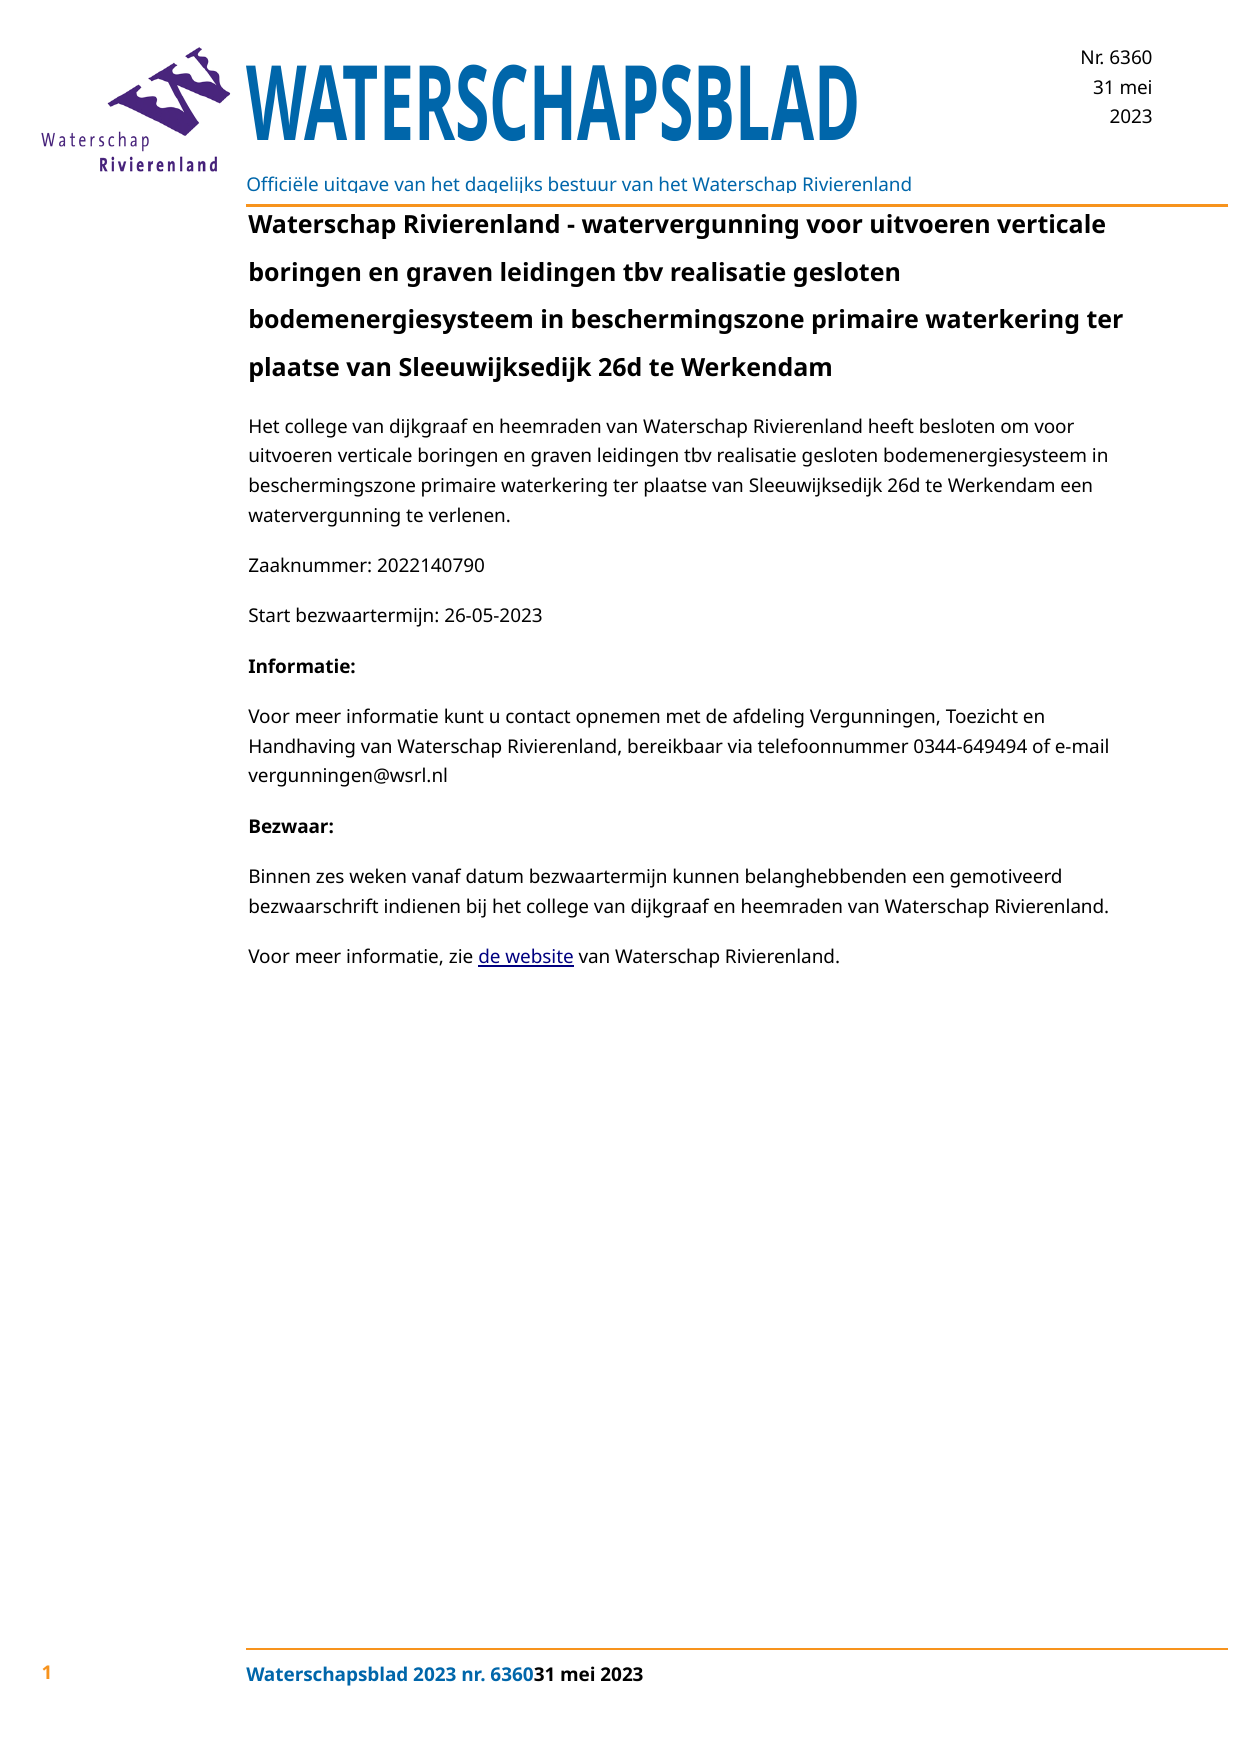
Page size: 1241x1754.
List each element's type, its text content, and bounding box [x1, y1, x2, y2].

picture [41, 47, 231, 172]
text Start bezwaartermijn: 26-05-2023 [248, 603, 1152, 628]
text Het college van dijkgraaf en heemraden van Waterschap Rivierenland heeft besloten om voor uitvoeren verticale boringen en graven leidingen tbv realisatie gesloten bodemenergiesysteem in beschermingszone primaire waterkering ter plaatse van Sleeuwijksedijk 26d te Werkendam een watervergunning te verlenen. [248, 413, 1152, 528]
text Bezwaar: [248, 813, 1152, 839]
text Voor meer informatie kunt u contact opnemen met de afdeling Vergunningen, Toezicht en Handhaving van Waterschap Rivierenland, bereikbaar via telefoonnummer 0344-649494 of e-mail vergunningen@wsrl.nl [248, 703, 1152, 788]
text Waterschap Rivierenland - watervergunning voor uitvoeren verticale boringen en graven leidingen tbv realisatie gesloten bodemenergiesysteem in beschermingszone primaire waterkering ter plaatse van Sleeuwijksedijk 26d te Werkendam [248, 207, 1152, 384]
text Informatie: [248, 653, 1152, 679]
text Binnen zes weken vanaf datum bezwaartermijn kunnen belanghebbenden een gemotiveerd bezwaarschrift indienen bij het college van dijkgraaf en heemraden van Waterschap Rivierenland. [248, 863, 1152, 919]
text Zaaknummer: 2022140790 [248, 552, 1152, 578]
text Voor meer informatie, zie de website van Waterschap Rivierenland. [248, 943, 1152, 969]
